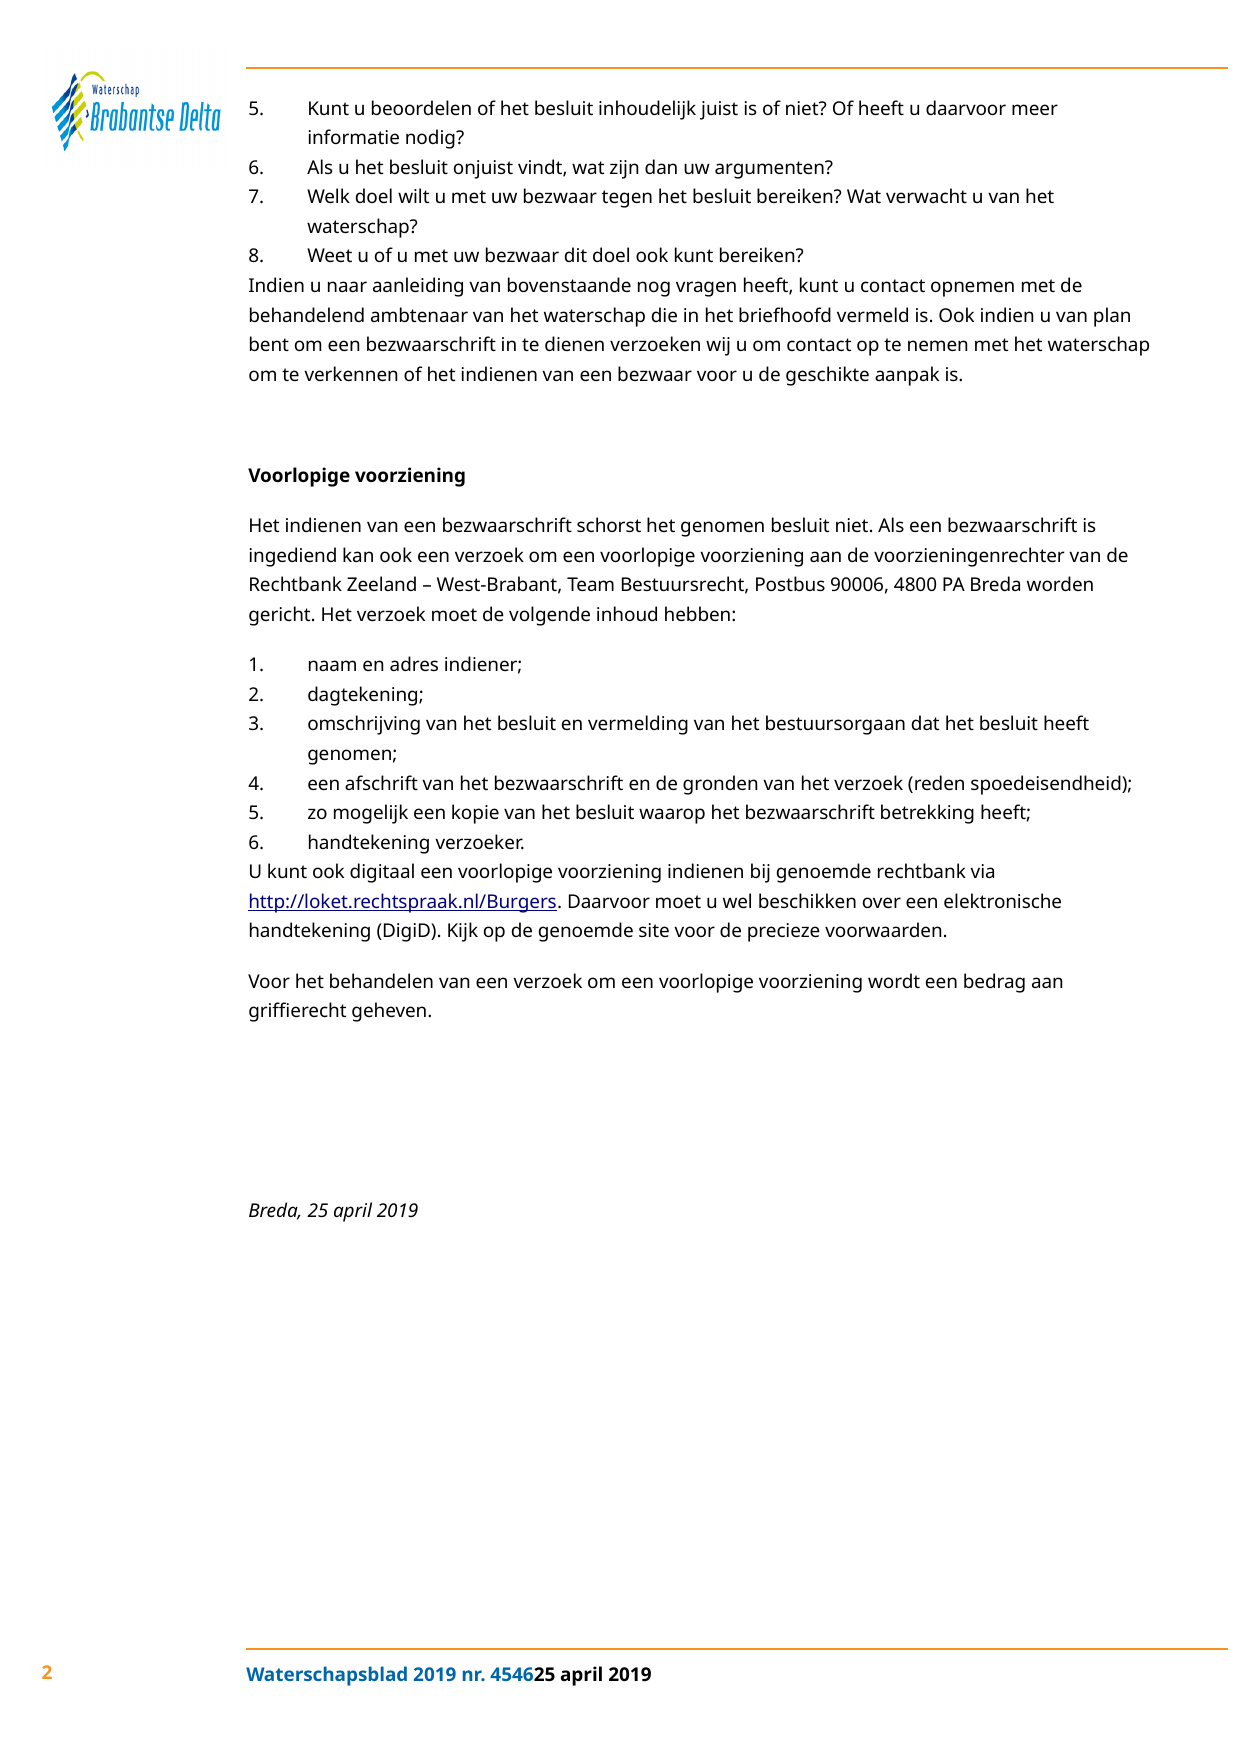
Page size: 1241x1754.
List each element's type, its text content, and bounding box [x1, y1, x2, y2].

text Breda, 25 april 2019 [248, 1197, 1152, 1222]
list handtekening verzoeker. [248, 829, 1152, 855]
text Indien u naar aanleiding van bovenstaande nog vragen heeft, kunt u contact opnemen met de behandelend ambtenaar van het waterschap die in het briefhoofd vermeld is. Ook indien u van plan bent om een bezwaarschrift in te dienen verzoeken wij u om contact op te nemen met het waterschap om te verkennen of het indienen van een bezwaar voor u de geschikte aanpak is. [248, 272, 1152, 387]
picture [41, 47, 231, 172]
list naam en adres indiener; [248, 651, 1152, 677]
list Kunt u beoordelen of het besluit inhoudelijk juist is of niet? Of heeft u daarvoor meer informatie nodig? [248, 95, 1152, 150]
list dagtekening; [248, 681, 1152, 707]
list Welk doel wilt u met uw bezwaar tegen het besluit bereiken? Wat verwacht u van het waterschap? [248, 183, 1152, 239]
list omschrijving van het besluit en vermelding van het bestuursorgaan dat het besluit heeft genomen; [248, 711, 1152, 766]
list zo mogelijk een kopie van het besluit waarop het bezwaarschrift betrekking heeft; [248, 799, 1152, 825]
list Weet u of u met uw bezwaar dit doel ook kunt bereiken? [248, 243, 1152, 268]
text Voor het behandelen van een verzoek om een voorlopige voorziening wordt een bedrag aan griffierecht geheven. [248, 968, 1152, 1023]
list Als u het besluit onjuist vindt, wat zijn dan uw argumenten? [248, 154, 1152, 180]
text U kunt ook digitaal een voorlopige voorziening indienen bij genoemde rechtbank via http://loket.rechtspraak.nl/Burgers. Daarvoor moet u wel beschikken over een elektronische handtekening (DigiD). Kijk op de genoemde site voor de precieze voorwaarden. [248, 858, 1152, 943]
text Het indienen van een bezwaarschrift schorst het genomen besluit niet. Als een bezwaarschrift is ingediend kan ook een verzoek om een voorlopige voorziening aan de voorzieningenrechter van de Rechtbank Zeeland – West-Brabant, Team Bestuursrecht, Postbus 90006, 4800 PA Breda worden gericht. Het verzoek moet de volgende inhoud hebben: [248, 512, 1152, 627]
list een afschrift van het bezwaarschrift en de gronden van het verzoek (reden spoedeisendheid); [248, 770, 1152, 796]
text Voorlopige voorziening [248, 462, 1152, 488]
